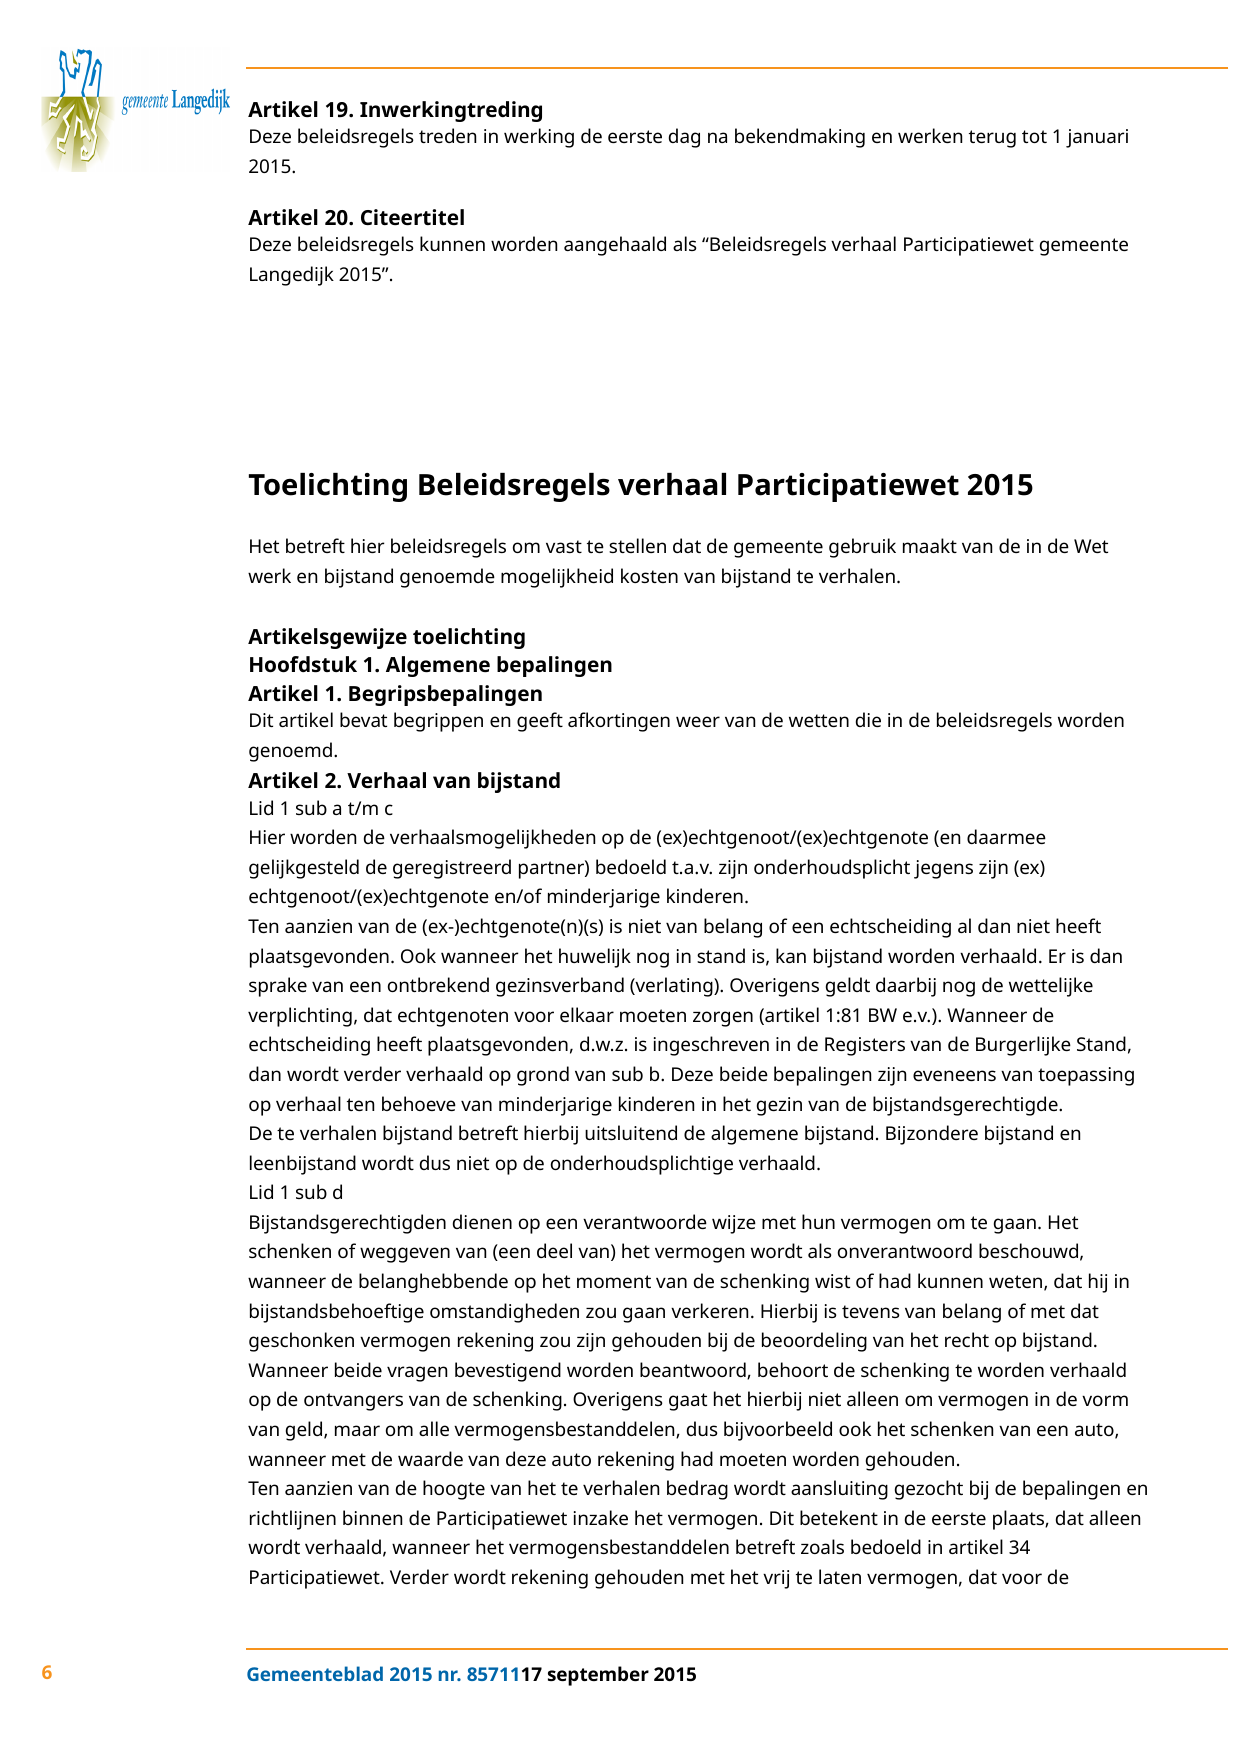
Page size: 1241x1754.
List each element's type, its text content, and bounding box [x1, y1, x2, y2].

text Artikel 20. Citeertitel [248, 203, 1152, 232]
text Het betreft hier beleidsregels om vast te stellen dat de gemeente gebruik maakt van de in de Wet werk en bijstand genoemde mogelijkheid kosten van bijstand te verhalen. [248, 533, 1152, 589]
text Bijstandsgerechtigden dienen op een verantwoorde wijze met hun vermogen om te gaan. Het schenken of weggeven van (een deel van) het vermogen wordt als onverantwoord beschouwd, wanneer de belanghebbende op het moment van de schenking wist of had kunnen weten, dat hij in bijstandsbehoeftige omstandigheden zou gaan verkeren. Hierbij is tevens van belang of met dat geschonken vermogen rekening zou zijn gehouden bij de beoordeling van het recht op bijstand. Wanneer beide vragen bevestigend worden beantwoord, behoort de schenking te worden verhaald op de ontvangers van de schenking. Overigens gaat het hierbij niet alleen om vermogen in de vorm van geld, maar om alle vermogensbestanddelen, dus bijvoorbeeld ook het schenken van een auto, wanneer met de waarde van deze auto rekening had moeten worden gehouden. [248, 1209, 1152, 1472]
picture [41, 47, 231, 172]
text Ten aanzien van de hoogte van het te verhalen bedrag wordt aansluiting gezocht bij de bepalingen en richtlijnen binnen de Participatiewet inzake het vermogen. Dit betekent in de eerste plaats, dat alleen wordt verhaald, wanneer het vermogensbestanddelen betreft zoals bedoeld in artikel 34 Participatiewet. Verder wordt rekening gehouden met het vrij te laten vermogen, dat voor de [248, 1475, 1152, 1590]
text Toelichting Beleidsregels verhaal Participatiewet 2015 [248, 464, 1152, 504]
text Lid 1 sub d [248, 1179, 1152, 1205]
text Hoofdstuk 1. Algemene bepalingen [248, 651, 1152, 679]
text Hier worden de verhaalsmogelijkheden op de (ex)echtgenoot/(ex)echtgenote (en daarmee gelijkgesteld de geregistreerd partner) bedoeld t.a.v. zijn onderhoudsplicht jegens zijn (ex) echtgenoot/(ex)echtgenote en/of minderjarige kinderen. [248, 824, 1152, 909]
text Artikel 1. Begripsbepalingen [248, 679, 1152, 707]
text Deze beleidsregels treden in werking de eerste dag na bekendmaking en werken terug tot 1 januari 2015. [248, 123, 1152, 178]
text Ten aanzien van de (ex-)echtgenote(n)(s) is niet van belang of een echtscheiding al dan niet heeft plaatsgevonden. Ook wanneer het huwelijk nog in stand is, kan bijstand worden verhaald. Er is dan sprake van een ontbrekend gezinsverband (verlating). Overigens geldt daarbij nog de wettelijke verplichting, dat echtgenoten voor elkaar moeten zorgen (artikel 1:81 BW e.v.). Wanneer de echtscheiding heeft plaatsgevonden, d.w.z. is ingeschreven in de Registers van de Burgerlijke Stand, dan wordt verder verhaald op grond van sub b. Deze beide bepalingen zijn eveneens van toepassing op verhaal ten behoeve van minderjarige kinderen in het gezin van de bijstandsgerechtigde. [248, 913, 1152, 1117]
text Artikelsgewijze toelichting [248, 622, 1152, 651]
text Artikel 2. Verhaal van bijstand [248, 767, 1152, 795]
text De te verhalen bijstand betreft hierbij uitsluitend de algemene bijstand. Bijzondere bijstand en leenbijstand wordt dus niet op de onderhoudsplichtige verhaald. [248, 1120, 1152, 1176]
text Dit artikel bevat begrippen en geeft afkortingen weer van de wetten die in de beleidsregels worden genoemd. [248, 707, 1152, 763]
text Deze beleidsregels kunnen worden aangehaald als “Beleidsregels verhaal Participatiewet gemeente Langedijk 2015”. [248, 232, 1152, 287]
text Artikel 19. Inwerkingtreding [248, 95, 1152, 123]
text Lid 1 sub a t/m c [248, 795, 1152, 821]
